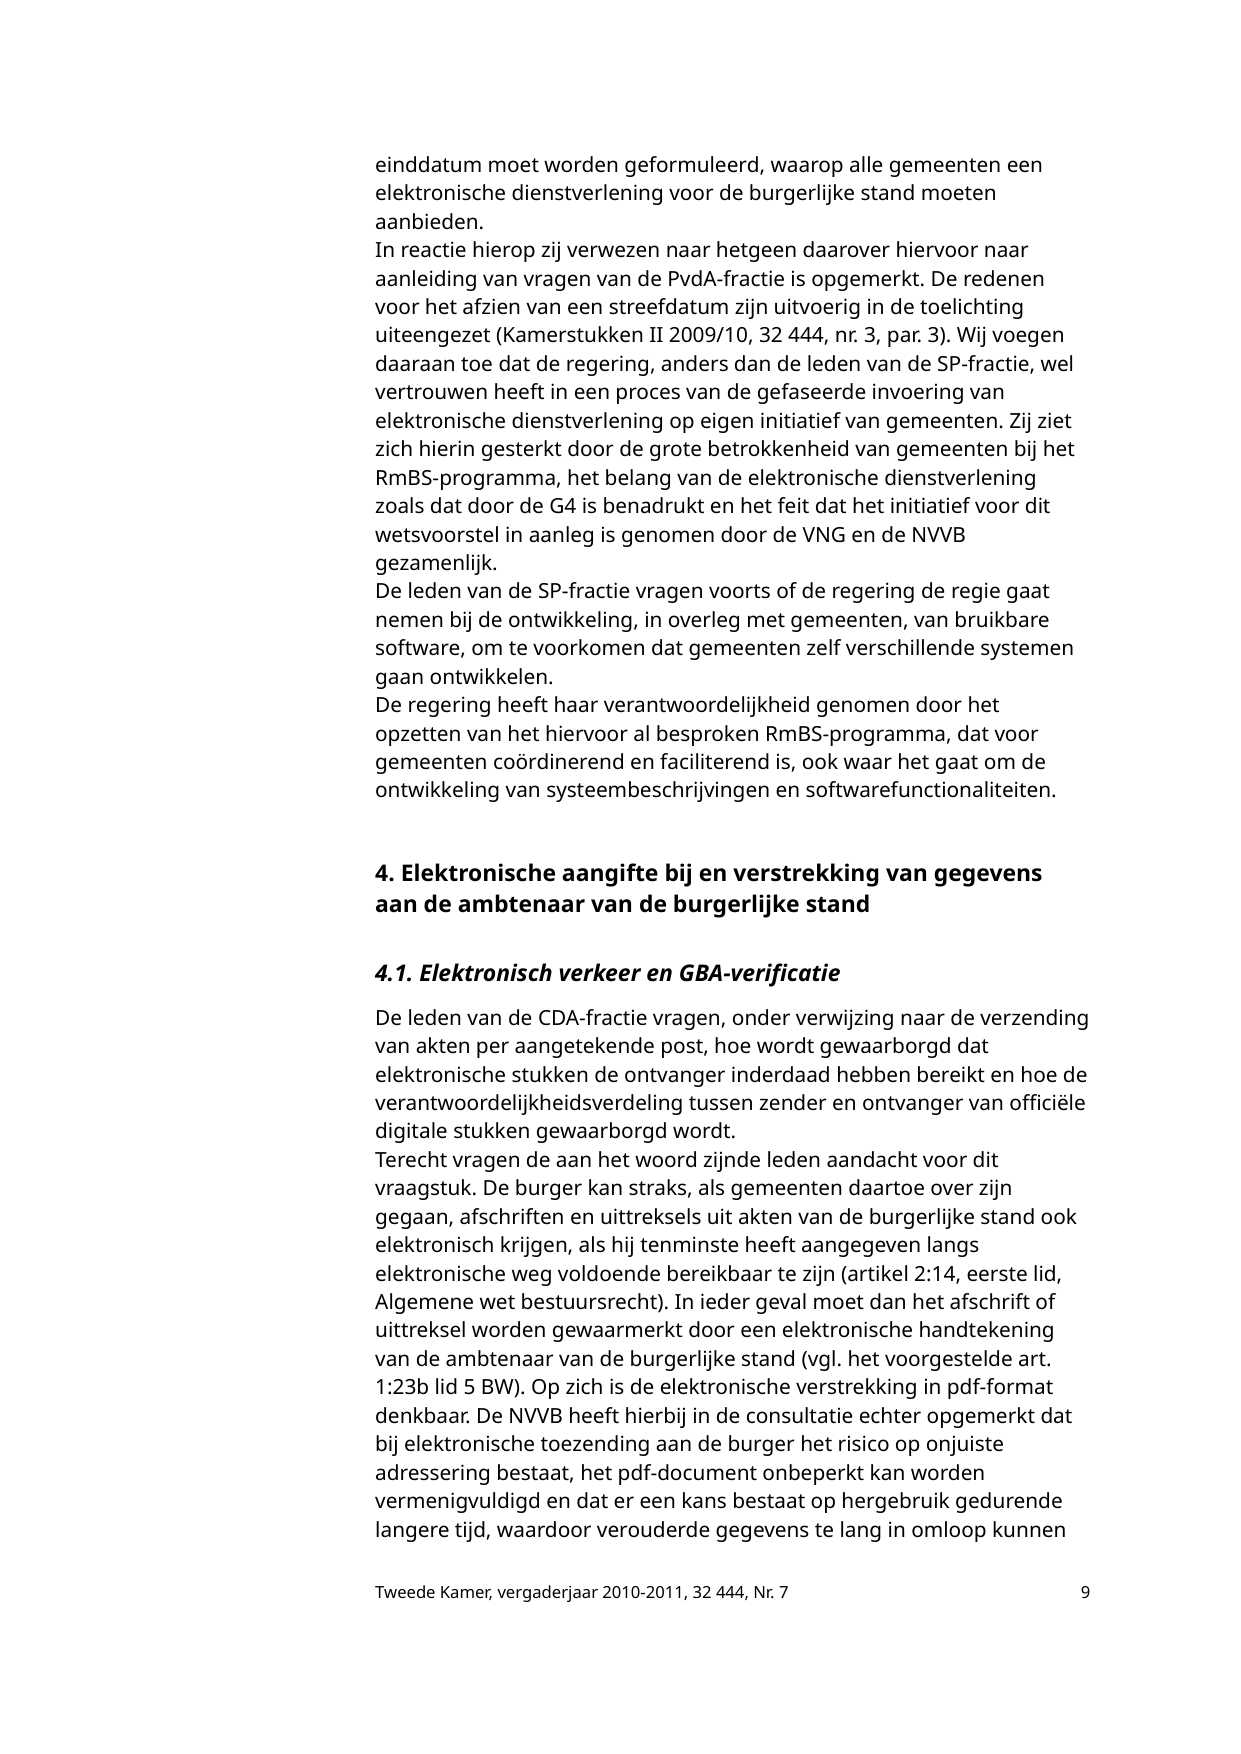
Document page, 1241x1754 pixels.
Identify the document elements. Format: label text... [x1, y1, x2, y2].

text De leden van de CDA-fractie vragen, onder verwijzing naar de verzending van akten per aangetekende post, hoe wordt gewaarborgd dat elektronische stukken de ontvanger inderdaad hebben bereikt en hoe de verantwoordelijkheidsverdeling tussen zender en ontvanger van officiële digitale stukken gewaarborgd wordt. [375, 1003, 1090, 1145]
subtitle 4.1. Elektronisch verkeer en GBA-verificatie [375, 957, 1090, 988]
text einddatum moet worden geformuleerd, waarop alle gemeenten een elektronische dienstverlening voor de burgerlijke stand moeten aanbieden. [375, 150, 1090, 235]
text De leden van de SP-fractie vragen voorts of de regering de regie gaat nemen bij de ontwikkeling, in overleg met gemeenten, van bruikbare software, om te voorkomen dat gemeenten zelf verschillende systemen gaan ontwikkelen. [375, 577, 1090, 690]
text In reactie hierop zij verwezen naar hetgeen daarover hiervoor naar aanleiding van vragen van de PvdA-fractie is opgemerkt. De redenen voor het afzien van een streefdatum zijn uitvoerig in de toelichting uiteengezet (Kamerstukken II 2009/10, 32 444, nr. 3, par. 3). Wij voegen daaraan toe dat de regering, anders dan de leden van de SP-fractie, wel vertrouwen heeft in een proces van de gefaseerde invoering van elektronische dienstverlening op eigen initiatief van gemeenten. Zij ziet zich hierin gesterkt door de grote betrokkenheid van gemeenten bij het RmBS-programma, het belang van de elektronische dienstverlening zoals dat door de G4 is benadrukt en het feit dat het initiatief voor dit wetsvoorstel in aanleg is genomen door de VNG en de NVVB gezamenlijk. [375, 235, 1090, 577]
text Terecht vragen de aan het woord zijnde leden aandacht voor dit vraagstuk. De burger kan straks, als gemeenten daartoe over zijn gegaan, afschriften en uittreksels uit akten van de burgerlijke stand ook elektronisch krijgen, als hij tenminste heeft aangegeven langs elektronische weg voldoende bereikbaar te zijn (artikel 2:14, eerste lid, Algemene wet bestuursrecht). In ieder geval moet dan het afschrift of uittreksel worden gewaarmerkt door een elektronische handtekening van de ambtenaar van de burgerlijke stand (vgl. het voorgestelde art. 1:23b lid 5 BW). Op zich is de elektronische verstrekking in pdf-format denkbaar. De NVVB heeft hierbij in de consultatie echter opgemerkt dat bij elektronische toezending aan de burger het risico op onjuiste adressering bestaat, het pdf-document onbeperkt kan worden vermenigvuldigd en dat er een kans bestaat op hergebruik gedurende langere tijd, waardoor verouderde gegevens te lang in omloop kunnen [375, 1145, 1090, 1543]
subtitle 4. Elektronische aangifte bij en verstrekking van gegevens aan de ambtenaar van de burgerlijke stand [375, 857, 1090, 919]
text De regering heeft haar verantwoordelijkheid genomen door het opzetten van het hiervoor al besproken RmBS-programma, dat voor gemeenten coördinerend en faciliterend is, ook waar het gaat om de ontwikkeling van systeembeschrijvingen en softwarefunctionaliteiten. [375, 690, 1090, 804]
